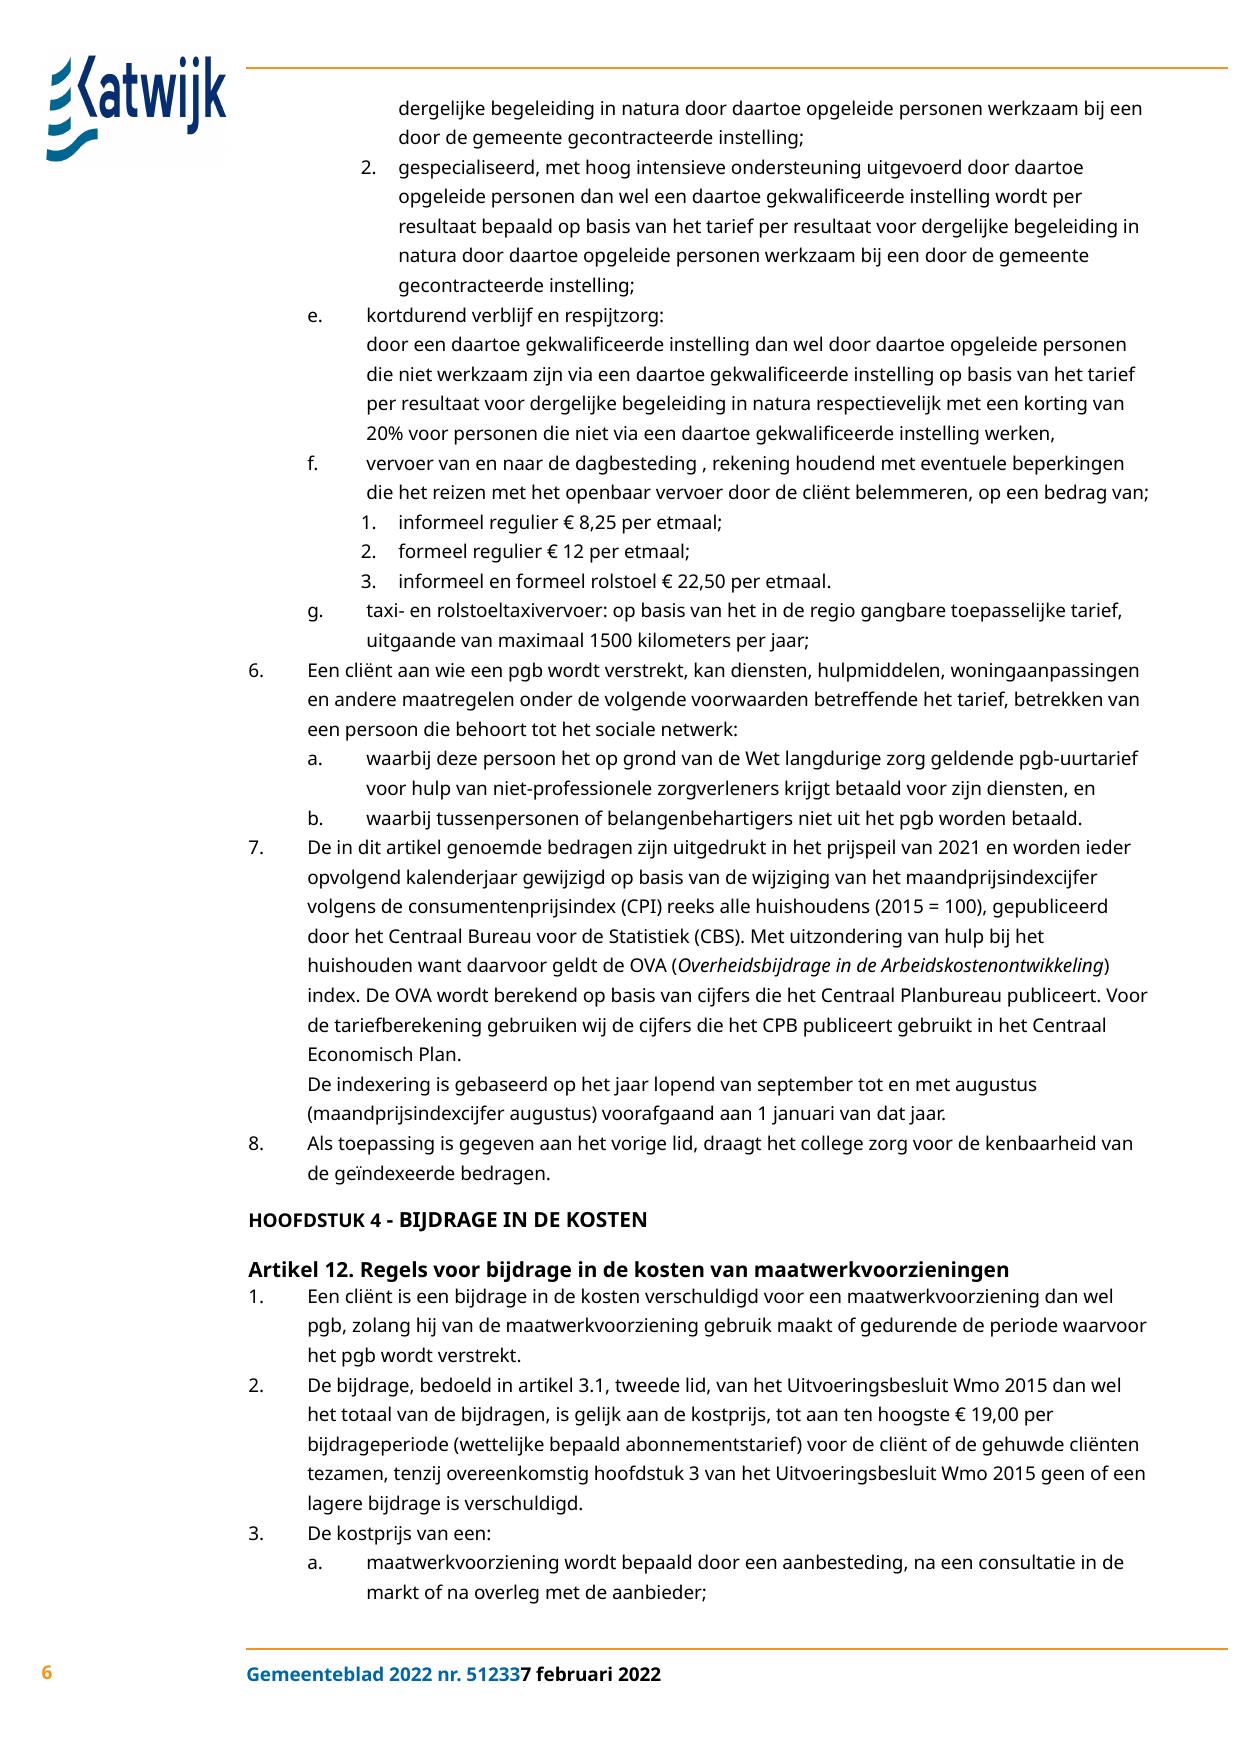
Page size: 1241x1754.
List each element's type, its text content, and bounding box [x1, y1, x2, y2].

list Als toepassing is gegeven aan het vorige lid, draagt het college zorg voor de kenbaarheid van de geïndexeerde bedragen. [248, 1130, 1152, 1186]
list dergelijke begeleiding in natura door daartoe opgeleide personen werkzaam bij een door de gemeente gecontracteerde instelling; [361, 95, 1152, 150]
list door een daartoe gekwalificeerde instelling dan wel door daartoe opgeleide personen die niet werkzaam zijn via een daartoe gekwalificeerde instelling op basis van het tarief per resultaat voor dergelijke begeleiding in natura respectievelijk met een korting van 20% voor personen die niet via een daartoe gekwalificeerde instelling werken, [307, 331, 1152, 446]
list maatwerkvoorziening wordt bepaald door een aanbesteding, na een consultatie in de markt of na overleg met de aanbieder; [307, 1549, 1152, 1605]
list gespecialiseerd, met hoog intensieve ondersteuning uitgevoerd door daartoe opgeleide personen dan wel een daartoe gekwalificeerde instelling wordt per resultaat bepaald op basis van het tarief per resultaat voor dergelijke begeleiding in natura door daartoe opgeleide personen werkzaam bij een door de gemeente gecontracteerde instelling; [361, 154, 1152, 298]
list kortdurend verblijf en respijtzorg: [307, 302, 1152, 328]
list Een cliënt is een bijdrage in de kosten verschuldigd voor een maatwerkvoorziening dan wel pgb, zolang hij van de maatwerkvoorziening gebruik maakt of gedurende de periode waarvoor het pgb wordt verstrekt. [248, 1283, 1152, 1368]
list vervoer van en naar de dagbesteding , rekening houdend met eventuele beperkingen die het reizen met het openbaar vervoer door de cliënt belemmeren, op een bedrag van; [307, 450, 1152, 505]
list waarbij tussenpersonen of belangenbehartigers niet uit het pgb worden betaald. [307, 805, 1152, 831]
list informeel regulier € 8,25 per etmaal; [361, 509, 1152, 535]
list De bijdrage, bedoeld in artikel 3.1, tweede lid, van het Uitvoeringsbesluit Wmo 2015 dan wel het totaal van de bijdragen, is gelijk aan de kostprijs, tot aan ten hoogste € 19,00 per bijdrageperiode (wettelijke bepaald abonnementstarief) voor de cliënt of de gehuwde cliënten tezamen, tenzij overeenkomstig hoofdstuk 3 van het Uitvoeringsbesluit Wmo 2015 geen of een lagere bijdrage is verschuldigd. [248, 1372, 1152, 1516]
list formeel regulier € 12 per etmaal; [361, 538, 1152, 564]
text Artikel 12. Regels voor bijdrage in de kosten van maatwerkvoorzieningen [248, 1255, 1152, 1283]
picture [41, 47, 231, 172]
list Een cliënt aan wie een pgb wordt verstrekt, kan diensten, hulpmiddelen, woningaanpassingen en andere maatregelen onder de volgende voorwaarden betreffende het tarief, betrekken van een persoon die behoort tot het sociale netwerk: [248, 657, 1152, 742]
list waarbij deze persoon het op grond van de Wet langdurige zorg geldende pgb-uurtarief voor hulp van niet-professionele zorgverleners krijgt betaald voor zijn diensten, en [307, 746, 1152, 801]
text HOOFDSTUK 4 - BIJDRAGE IN DE KOSTEN [248, 1205, 1152, 1234]
list De kostprijs van een: [248, 1520, 1152, 1546]
list De in dit artikel genoemde bedragen zijn uitgedrukt in het prijspeil van 2021 en worden ieder opvolgend kalenderjaar gewijzigd op basis van de wijziging van het maandprijsindexcijfer volgens de consumentenprijsindex (CPI) reeks alle huishoudens (2015 = 100), gepubliceerd door het Centraal Bureau voor de Statistiek (CBS). Met uitzondering van hulp bij het huishouden want daarvoor geldt de OVA (Overheidsbijdrage in de Arbeidskostenontwikkeling) index. De OVA wordt berekend op basis van cijfers die het Centraal Planbureau publiceert. Voor de tariefberekening gebruiken wij de cijfers die het CPB publiceert gebruikt in het Centraal Economisch Plan. [248, 834, 1152, 1067]
list taxi- en rolstoeltaxivervoer: op basis van het in de regio gangbare toepasselijke tarief, uitgaande van maximaal 1500 kilometers per jaar; [307, 598, 1152, 653]
list De indexering is gebaseerd op het jaar lopend van september tot en met augustus (maandprijsindexcijfer augustus) voorafgaand aan 1 januari van dat jaar. [248, 1071, 1152, 1126]
list informeel en formeel rolstoel € 22,50 per etmaal. [361, 568, 1152, 594]
